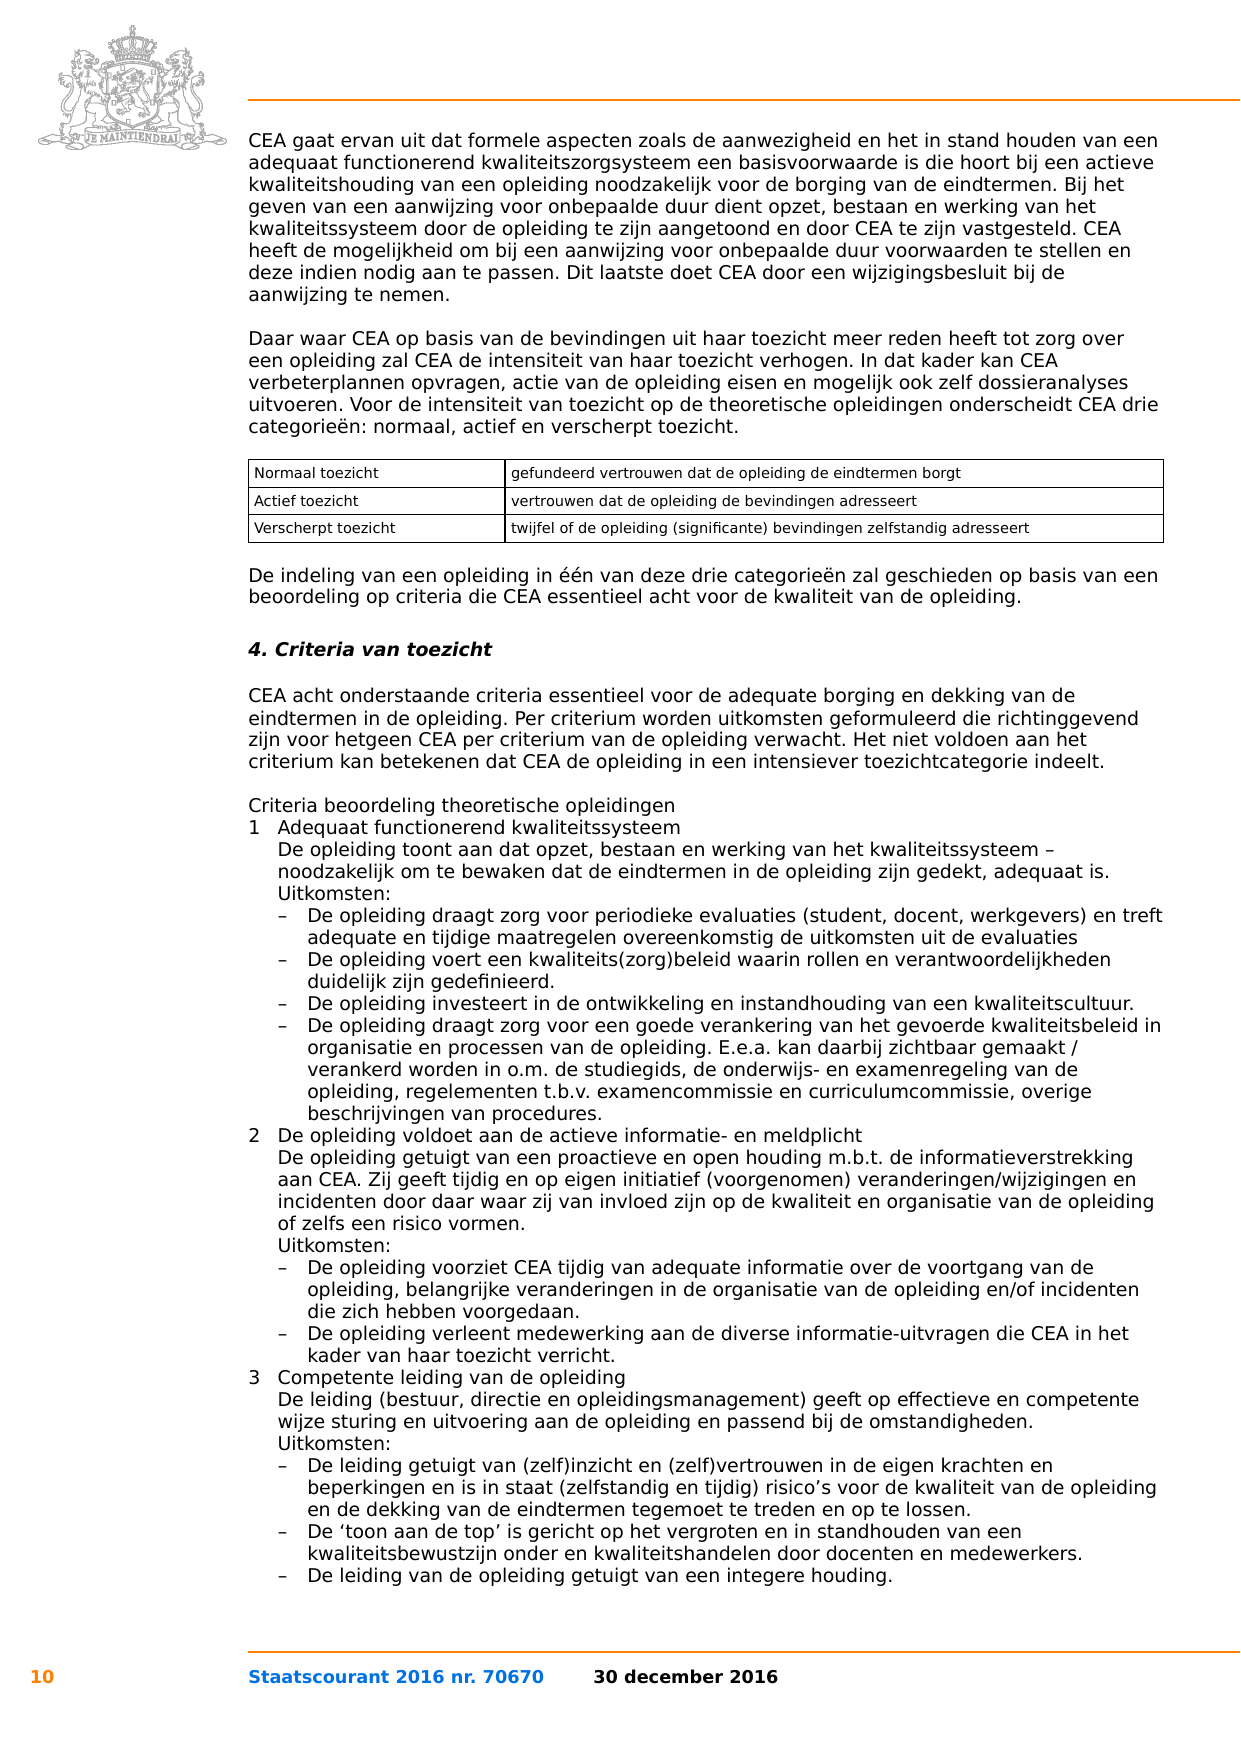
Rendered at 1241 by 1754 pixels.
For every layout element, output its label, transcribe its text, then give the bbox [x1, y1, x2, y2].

text 2 De opleiding voldoet aan de actieve informatie- en meldplicht [248, 1125, 1163, 1147]
text De opleiding toont aan dat opzet, bestaan en werking van het kwaliteitssysteem – noodzakelijk om te bewaken dat de eindtermen in de opleiding zijn gedekt, adequaat is. [277, 839, 1163, 883]
table_header gefundeerd vertrouwen dat de opleiding de eindtermen borgt [506, 460, 1163, 487]
text – De leiding van de opleiding getuigt van een integere houding. [278, 1564, 1163, 1586]
text De indeling van een opleiding in één van deze drie categorieën zal geschieden op basis van een beoordeling op criteria die CEA essentieel acht voor de kwaliteit van de opleiding. [248, 564, 1163, 608]
table_cell twijfel of de opleiding (significante) bevindingen zelfstandig adresseert [506, 515, 1163, 542]
table_header Normaal toezicht [249, 460, 504, 487]
text – De opleiding voorziet CEA tijdig van adequate informatie over de voortgang van de opleiding, belangrijke veranderingen in de organisatie van de opleiding en/of incidenten die zich hebben voorgedaan. [278, 1257, 1163, 1323]
subtitle 4. Criteria van toezicht [248, 638, 1163, 660]
text Criteria beoordeling theoretische opleidingen [248, 795, 1163, 817]
text – De opleiding draagt zorg voor een goede verankering van het gevoerde kwaliteitsbeleid in organisatie en processen van de opleiding. E.e.a. kan daarbij zichtbaar gemaakt / verankerd worden in o.m. de studiegids, de onderwijs- en examenregeling van de opleiding, regelementen t.b.v. examencommissie en curriculumcommissie, overige beschrijvingen van procedures. [278, 1015, 1163, 1125]
text – De opleiding verleent medewerking aan de diverse informatie-uitvragen die CEA in het kader van haar toezicht verricht. [278, 1323, 1163, 1367]
table_cell Actief toezicht [249, 488, 504, 514]
table_cell vertrouwen dat de opleiding de bevindingen adresseert [506, 488, 1163, 514]
text Uitkomsten: [277, 1433, 1163, 1454]
text – De opleiding draagt zorg voor periodieke evaluaties (student, docent, werkgevers) en treft adequate en tijdige maatregelen overeenkomstig de uitkomsten uit de evaluaties [278, 905, 1163, 949]
text De leiding (bestuur, directie en opleidingsmanagement) geeft op effectieve en competente wijze sturing en uitvoering aan de opleiding en passend bij de omstandigheden. [277, 1389, 1163, 1433]
text Uitkomsten: [277, 1235, 1163, 1257]
text 3 Competente leiding van de opleiding [248, 1367, 1163, 1389]
text – De ‘toon aan de top’ is gericht op het vergroten en in standhouden van een kwaliteitsbewustzijn onder en kwaliteitshandelen door docenten en medewerkers. [278, 1521, 1163, 1564]
text – De opleiding voert een kwaliteits(zorg)beleid waarin rollen en verantwoordelijkheden duidelijk zijn gedefinieerd. [278, 949, 1163, 993]
picture [38, 25, 227, 150]
text 1 Adequaat functionerend kwaliteitssysteem [248, 817, 1163, 839]
text CEA gaat ervan uit dat formele aspecten zoals de aanwezigheid en het in stand houden van een adequaat functionerend kwaliteitszorgsysteem een basisvoorwaarde is die hoort bij een actieve kwaliteitshouding van een opleiding noodzakelijk voor de borging van de eindtermen. Bij het geven van een aanwijzing voor onbepaalde duur dient opzet, bestaan en werking van het kwaliteitssysteem door de opleiding te zijn aangetoond en door CEA te zijn vastgesteld. CEA heeft de mogelijkheid om bij een aanwijzing voor onbepaalde duur voorwaarden te stellen en deze indien nodig aan te passen. Dit laatste doet CEA door een wijzigingsbesluit bij de aanwijzing te nemen. [248, 130, 1163, 306]
text Daar waar CEA op basis van de bevindingen uit haar toezicht meer reden heeft tot zorg over een opleiding zal CEA de intensiteit van haar toezicht verhogen. In dat kader kan CEA verbeterplannen opvragen, actie van de opleiding eisen en mogelijk ook zelf dossieranalyses uitvoeren. Voor de intensiteit van toezicht op de theoretische opleidingen onderscheidt CEA drie categorieën: normaal, actief en verscherpt toezicht. [248, 328, 1163, 437]
text De opleiding getuigt van een proactieve en open houding m.b.t. de informatieverstrekking aan CEA. Zij geeft tijdig en op eigen initiatief (voorgenomen) veranderingen/wijzigingen en incidenten door daar waar zij van invloed zijn op de kwaliteit en organisatie van de opleiding of zelfs een risico vormen. [277, 1147, 1163, 1235]
table_cell Verscherpt toezicht [249, 515, 504, 542]
text – De opleiding investeert in de ontwikkeling en instandhouding van een kwaliteitscultuur. [278, 993, 1163, 1015]
text CEA acht onderstaande criteria essentieel voor de adequate borging en dekking van de eindtermen in de opleiding. Per criterium worden uitkomsten geformuleerd die richtinggevend zijn voor hetgeen CEA per criterium van de opleiding verwacht. Het niet voldoen aan het criterium kan betekenen dat CEA de opleiding in een intensiever toezichtcategorie indeelt. [248, 685, 1163, 773]
text Uitkomsten: [277, 883, 1163, 905]
text – De leiding getuigt van (zelf)inzicht en (zelf)vertrouwen in de eigen krachten en beperkingen en is in staat (zelfstandig en tijdig) risico’s voor de kwaliteit van de opleiding en de dekking van de eindtermen tegemoet te treden en op te lossen. [278, 1454, 1163, 1521]
